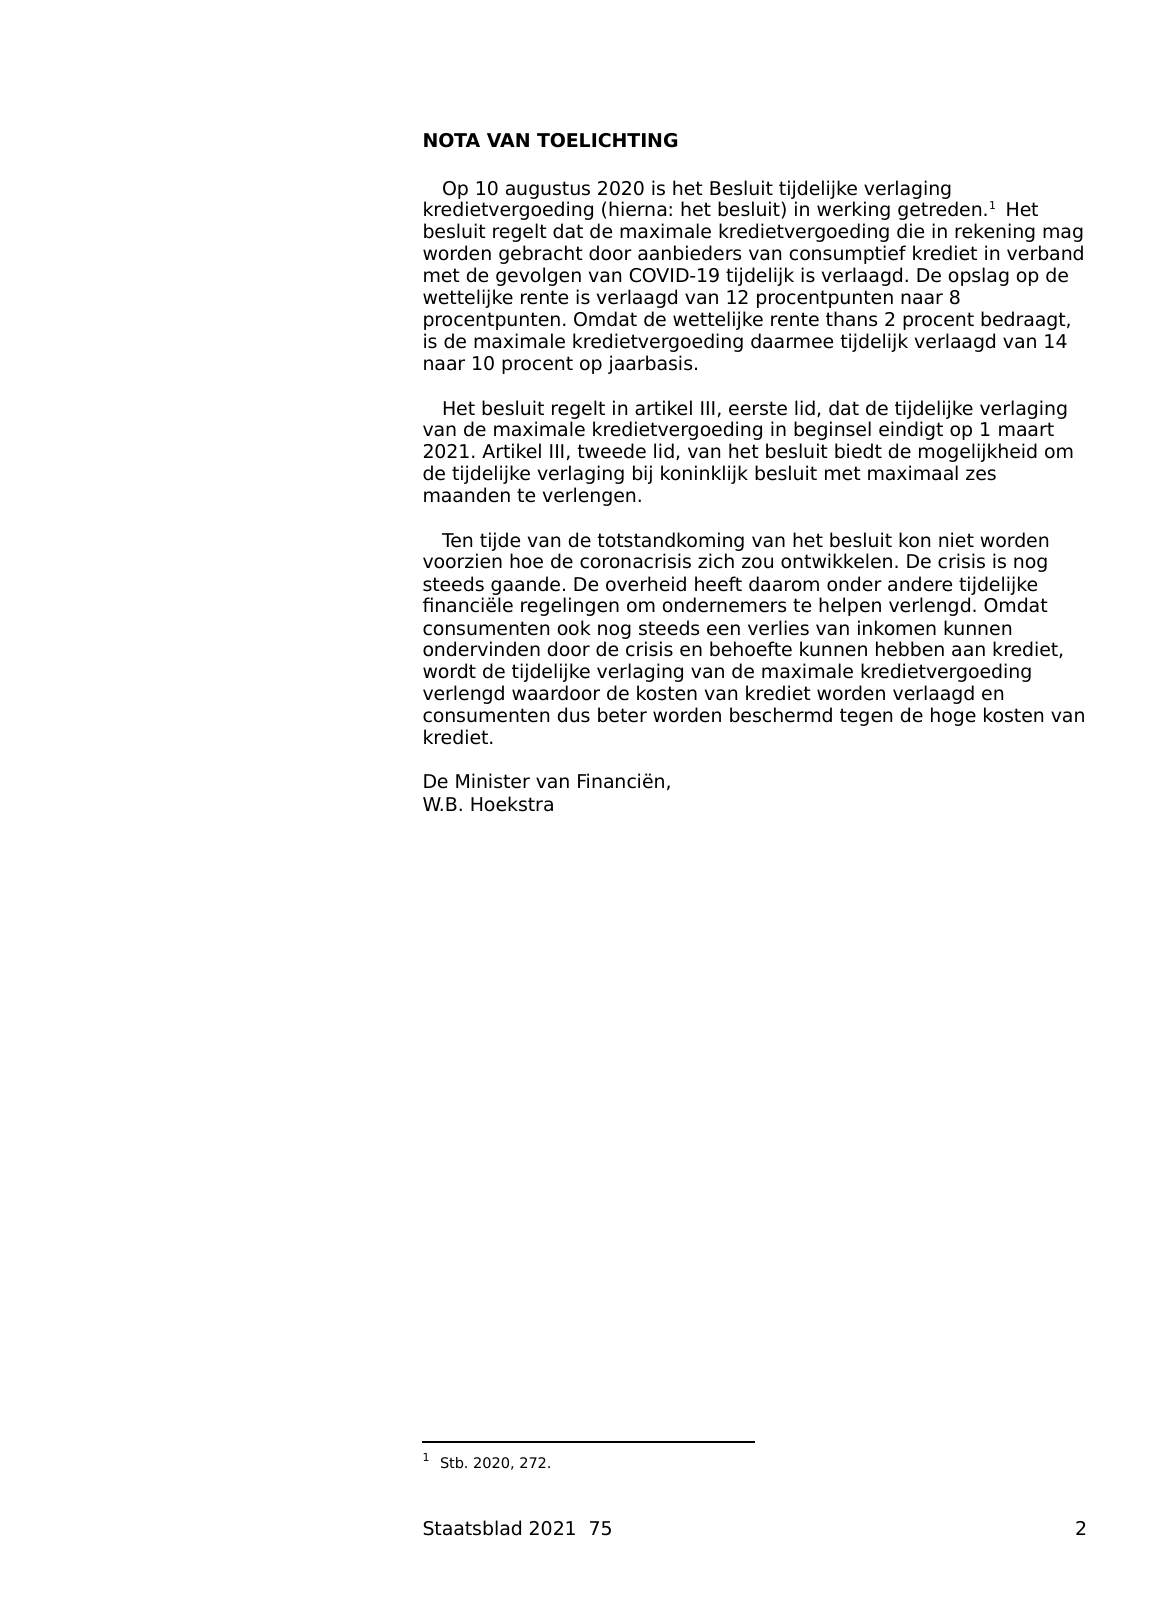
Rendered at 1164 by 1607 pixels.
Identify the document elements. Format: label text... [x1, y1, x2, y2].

text Ten tijde van de totstandkoming van het besluit kon niet worden voorzien hoe de coronacrisis zich zou ontwikkelen. De crisis is nog steeds gaande. De overheid heeft daarom onder andere tijdelijke financiële regelingen om ondernemers te helpen verlengd. Omdat consumenten ook nog steeds een verlies van inkomen kunnen ondervinden door de crisis en behoefte kunnen hebben aan krediet, wordt de tijdelijke verlaging van de maximale kredietvergoeding verlengd waardoor de kosten van krediet worden verlaagd en consumenten dus beter worden beschermd tegen de hoge kosten van krediet. [422, 529, 1087, 749]
text Het besluit regelt in artikel III, eerste lid, dat de tijdelijke verlaging van de maximale kredietvergoeding in beginsel eindigt op 1 maart 2021. Artikel III, tweede lid, van het besluit biedt de mogelijkheid om de tijdelijke verlaging bij koninklijk besluit met maximaal zes maanden te verlengen. [422, 397, 1087, 507]
text De Minister van Financiën, W.B. Hoekstra [422, 771, 1087, 815]
subtitle NOTA VAN TOELICHTING [422, 130, 1087, 152]
text Op 10 augustus 2020 is het Besluit tijdelijke verlaging kredietvergoeding (hierna: het besluit) in werking getreden. Het besluit regelt dat de maximale kredietvergoeding die in rekening mag worden gebracht door aanbieders van consumptief krediet in verband met de gevolgen van COVID-19 tijdelijk is verlaagd. De opslag op de wettelijke rente is verlaagd van 12 procentpunten naar 8 procentpunten. Omdat de wettelijke rente thans 2 procent bedraagt, is de maximale kredietvergoeding daarmee tijdelijk verlaagd van 14 naar 10 procent op jaarbasis. [422, 177, 1087, 375]
text Stb. 2020, 272. [422, 1451, 1087, 1473]
